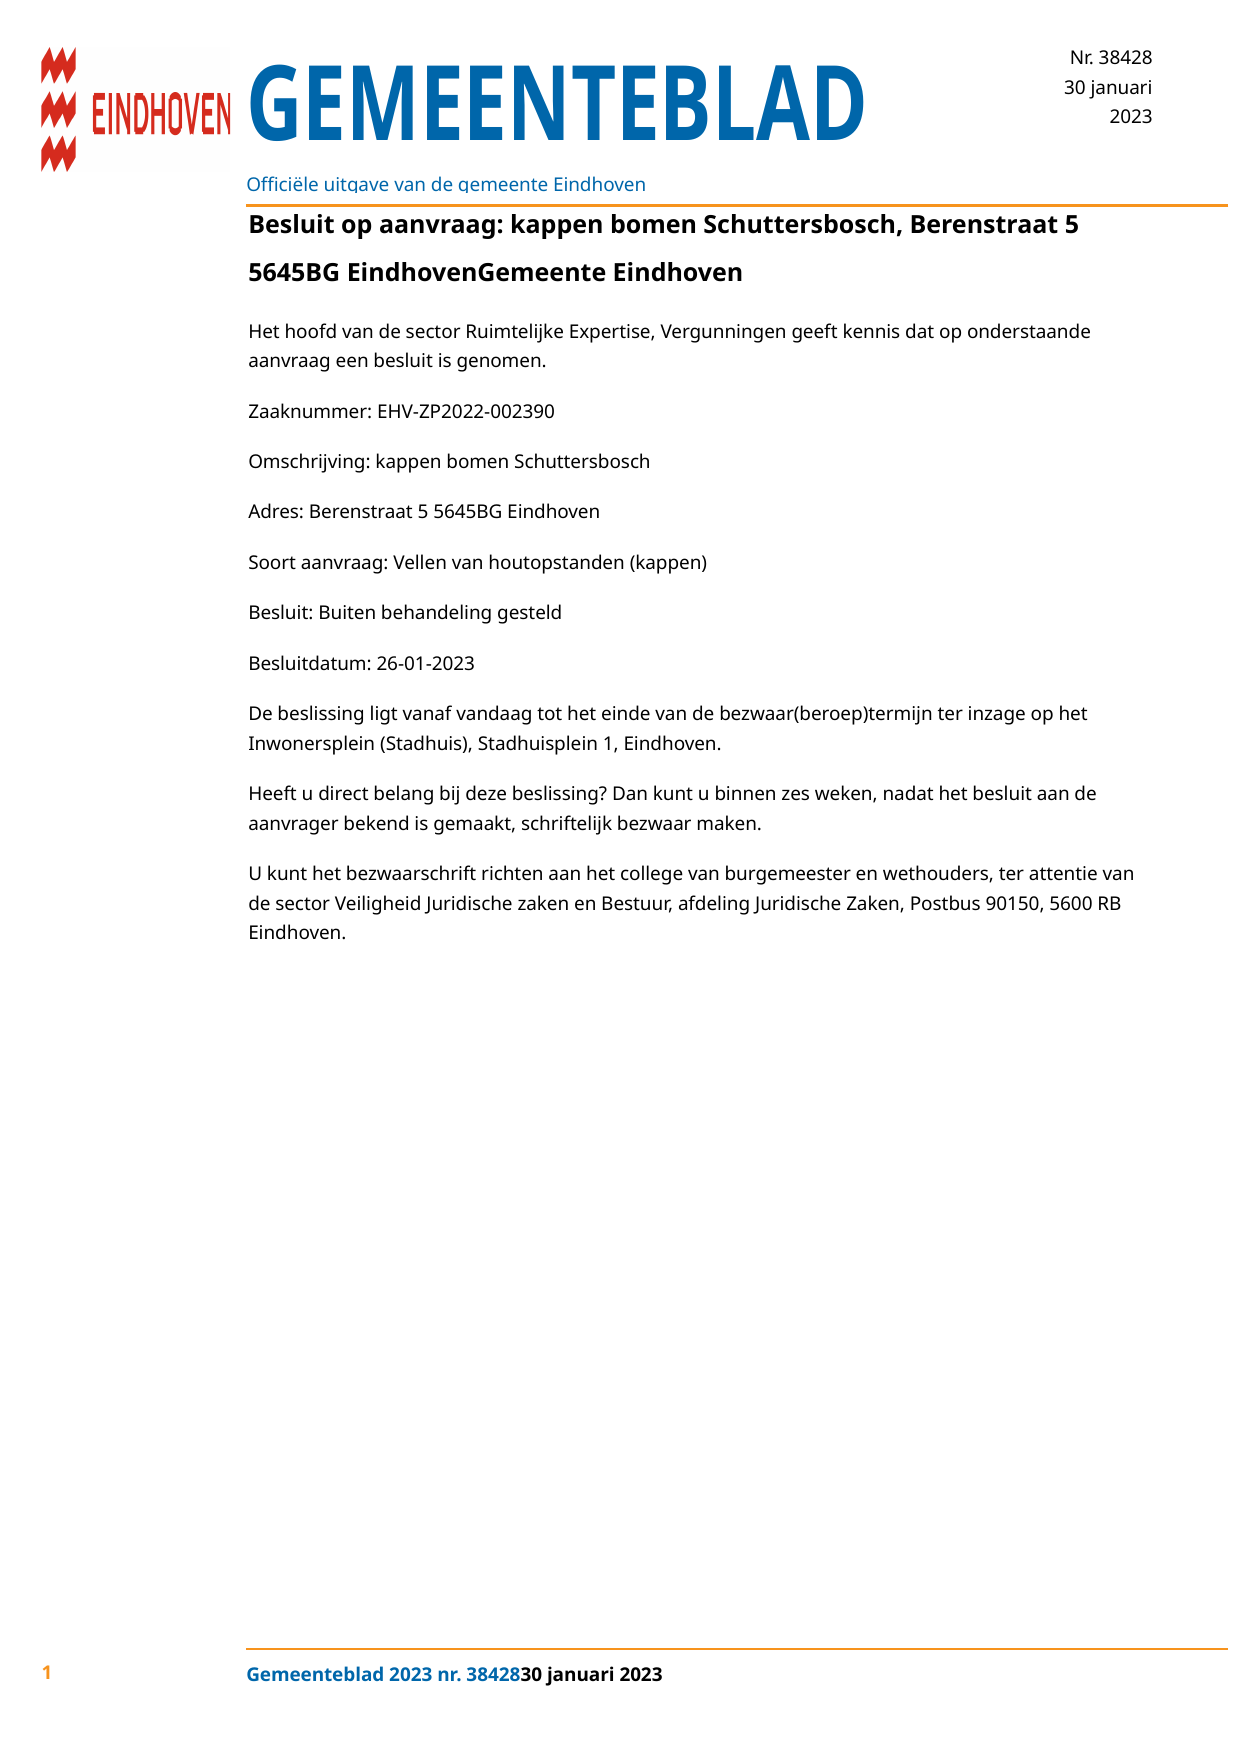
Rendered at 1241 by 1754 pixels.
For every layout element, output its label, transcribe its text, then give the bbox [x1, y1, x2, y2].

text Zaaknummer: EHV-ZP2022-002390 [248, 398, 1152, 424]
text Heeft u direct belang bij deze beslissing? Dan kunt u binnen zes weken, nadat het besluit aan de aanvrager bekend is gemaakt, schriftelijk bezwaar maken. [248, 780, 1152, 836]
text Besluitdatum: 26-01-2023 [248, 650, 1152, 676]
text De beslissing ligt vanaf vandaag tot het einde van de bezwaar(beroep)termijn ter inzage op het Inwonersplein (Stadhuis), Stadhuisplein 1, Eindhoven. [248, 700, 1152, 756]
text Adres: Berenstraat 5 5645BG Eindhoven [248, 499, 1152, 524]
text Omschrijving: kappen bomen Schuttersbosch [248, 448, 1152, 474]
text Besluit op aanvraag: kappen bomen Schuttersbosch, Berenstraat 5 5645BG EindhovenGemeente Eindhoven [248, 207, 1152, 288]
text Het hoofd van de sector Ruimtelijke Expertise, Vergunningen geeft kennis dat op onderstaande aanvraag een besluit is genomen. [248, 318, 1152, 373]
picture [41, 47, 231, 172]
text Soort aanvraag: Vellen van houtopstanden (kappen) [248, 549, 1152, 575]
text U kunt het bezwaarschrift richten aan het college van burgemeester en wethouders, ter attentie van de sector Veiligheid Juridische zaken en Bestuur, afdeling Juridische Zaken, Postbus 90150, 5600 RB Eindhoven. [248, 860, 1152, 945]
text Besluit: Buiten behandeling gesteld [248, 599, 1152, 625]
